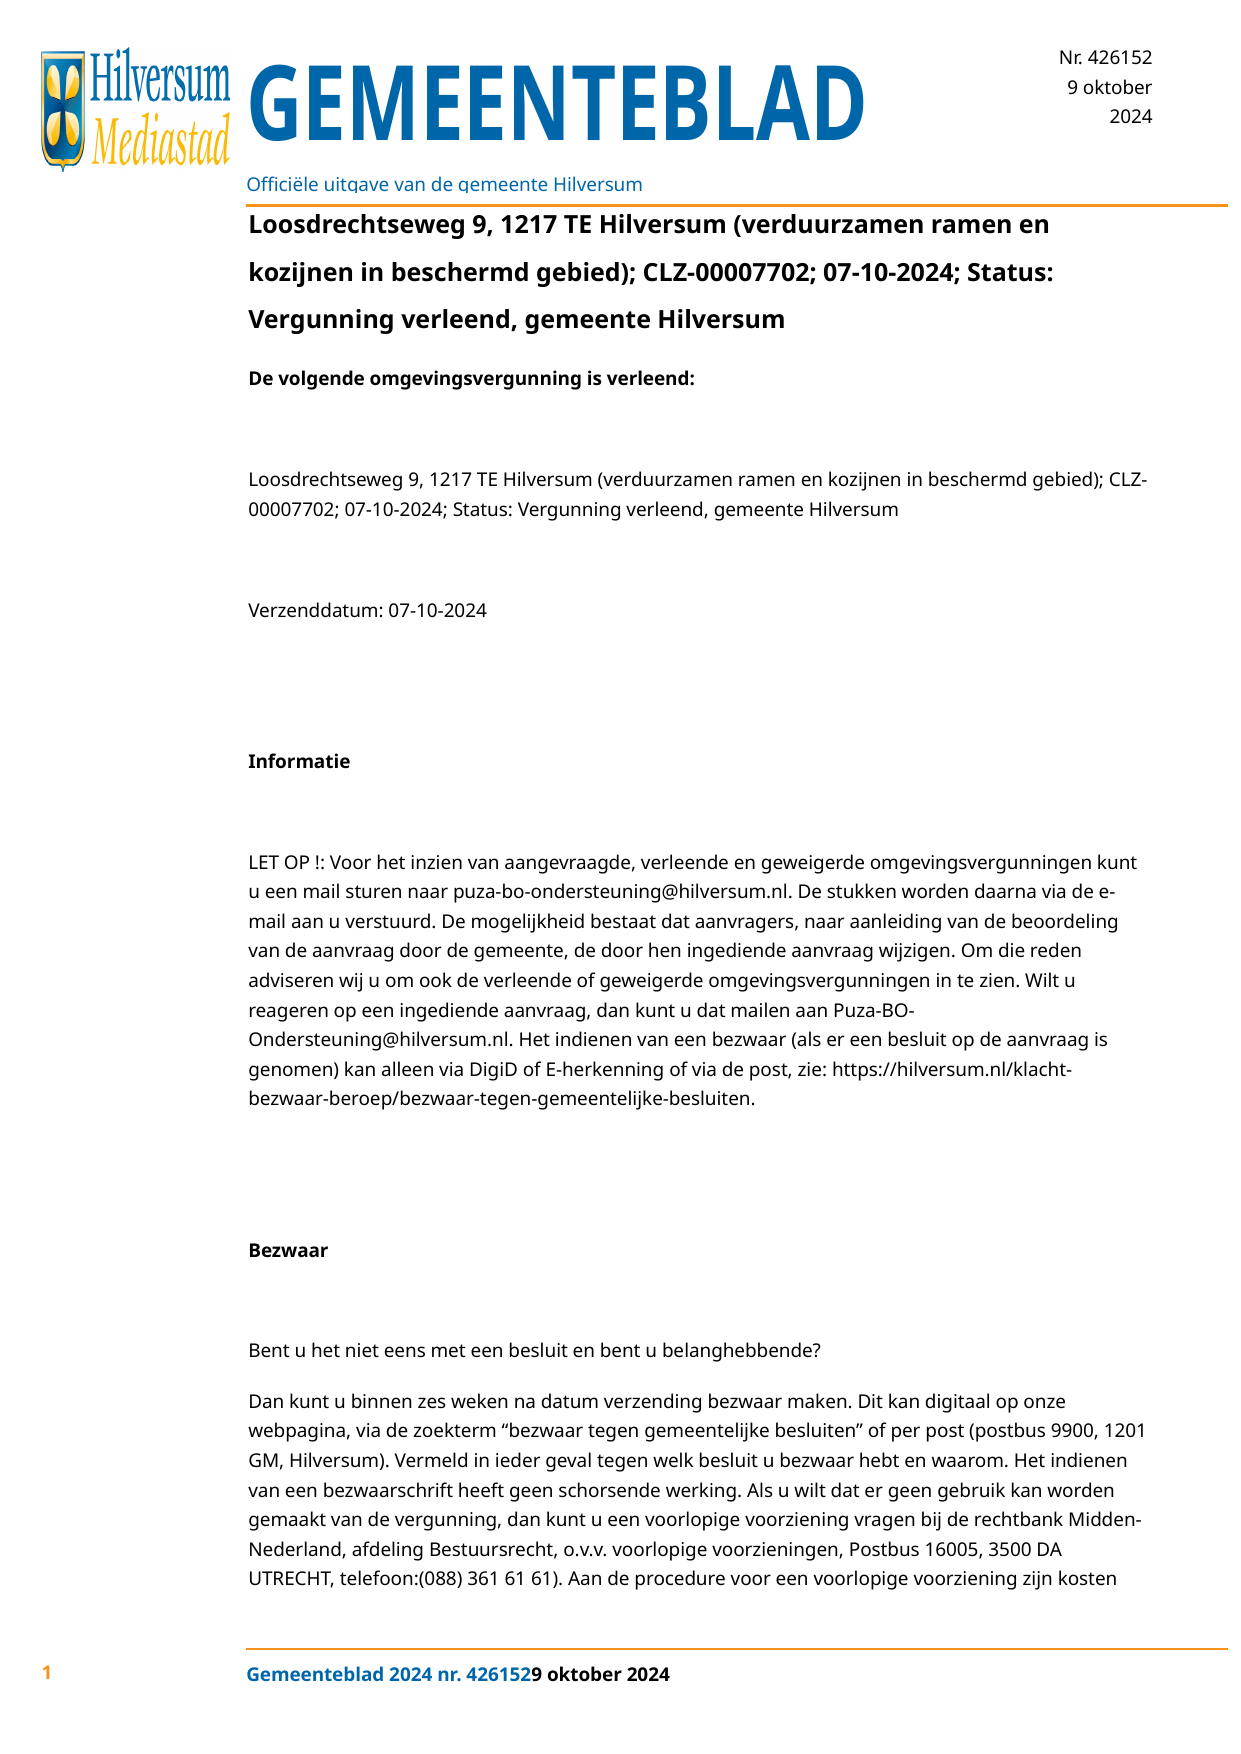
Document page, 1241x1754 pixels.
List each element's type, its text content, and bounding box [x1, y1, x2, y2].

text Dan kunt u binnen zes weken na datum verzending bezwaar maken. Dit kan digitaal op onze webpagina, via de zoekterm “bezwaar tegen gemeentelijke besluiten” of per post (postbus 9900, 1201 GM, Hilversum). Vermeld in ieder geval tegen welk besluit u bezwaar hebt en waarom. Het indienen van een bezwaarschrift heeft geen schorsende werking. Als u wilt dat er geen gebruik kan worden gemaakt van de vergunning, dan kunt u een voorlopige voorziening vragen bij de rechtbank Midden-Nederland, afdeling Bestuursrecht, o.v.v. voorlopige voorzieningen, Postbus 16005, 3500 DA UTRECHT, telefoon:(088) 361 61 61). Aan de procedure voor een voorlopige voorziening zijn kosten [248, 1388, 1152, 1591]
text De volgende omgevingsvergunning is verleend: [248, 366, 1152, 391]
text Loosdrechtseweg 9, 1217 TE Hilversum (verduurzamen ramen en kozijnen in beschermd gebied); CLZ-00007702; 07-10-2024; Status: Vergunning verleend, gemeente Hilversum [248, 207, 1152, 336]
text Bezwaar [248, 1237, 1152, 1262]
text LET OP !: Voor het inzien van aangevraagde, verleende en geweigerde omgevingsvergunningen kunt u een mail sturen naar puza-bo-ondersteuning@hilversum.nl. De stukken worden daarna via de e-mail aan u verstuurd. De mogelijkheid bestaat dat aanvragers, naar aanleiding van de beoordeling van de aanvraag door de gemeente, de door hen ingediende aanvraag wijzigen. Om die reden adviseren wij u om ook de verleende of geweigerde omgevingsvergunningen in te zien. Wilt u reageren op een ingediende aanvraag, dan kunt u dat mailen aan Puza-BO-Ondersteuning@hilversum.nl. Het indienen van een bezwaar (als er een besluit op de aanvraag is genomen) kan alleen via DigiD of E-herkenning of via de post, zie: https://hilversum.nl/klacht-bezwaar-beroep/bezwaar-tegen-gemeentelijke-besluiten. [248, 849, 1152, 1111]
picture [41, 47, 231, 172]
text Loosdrechtseweg 9, 1217 TE Hilversum (verduurzamen ramen en kozijnen in beschermd gebied); CLZ-00007702; 07-10-2024; Status: Vergunning verleend, gemeente Hilversum [248, 466, 1152, 522]
text Bent u het niet eens met een besluit en bent u belanghebbende? [248, 1338, 1152, 1363]
text Verzenddatum: 07-10-2024 [248, 597, 1152, 622]
text Informatie [248, 748, 1152, 774]
